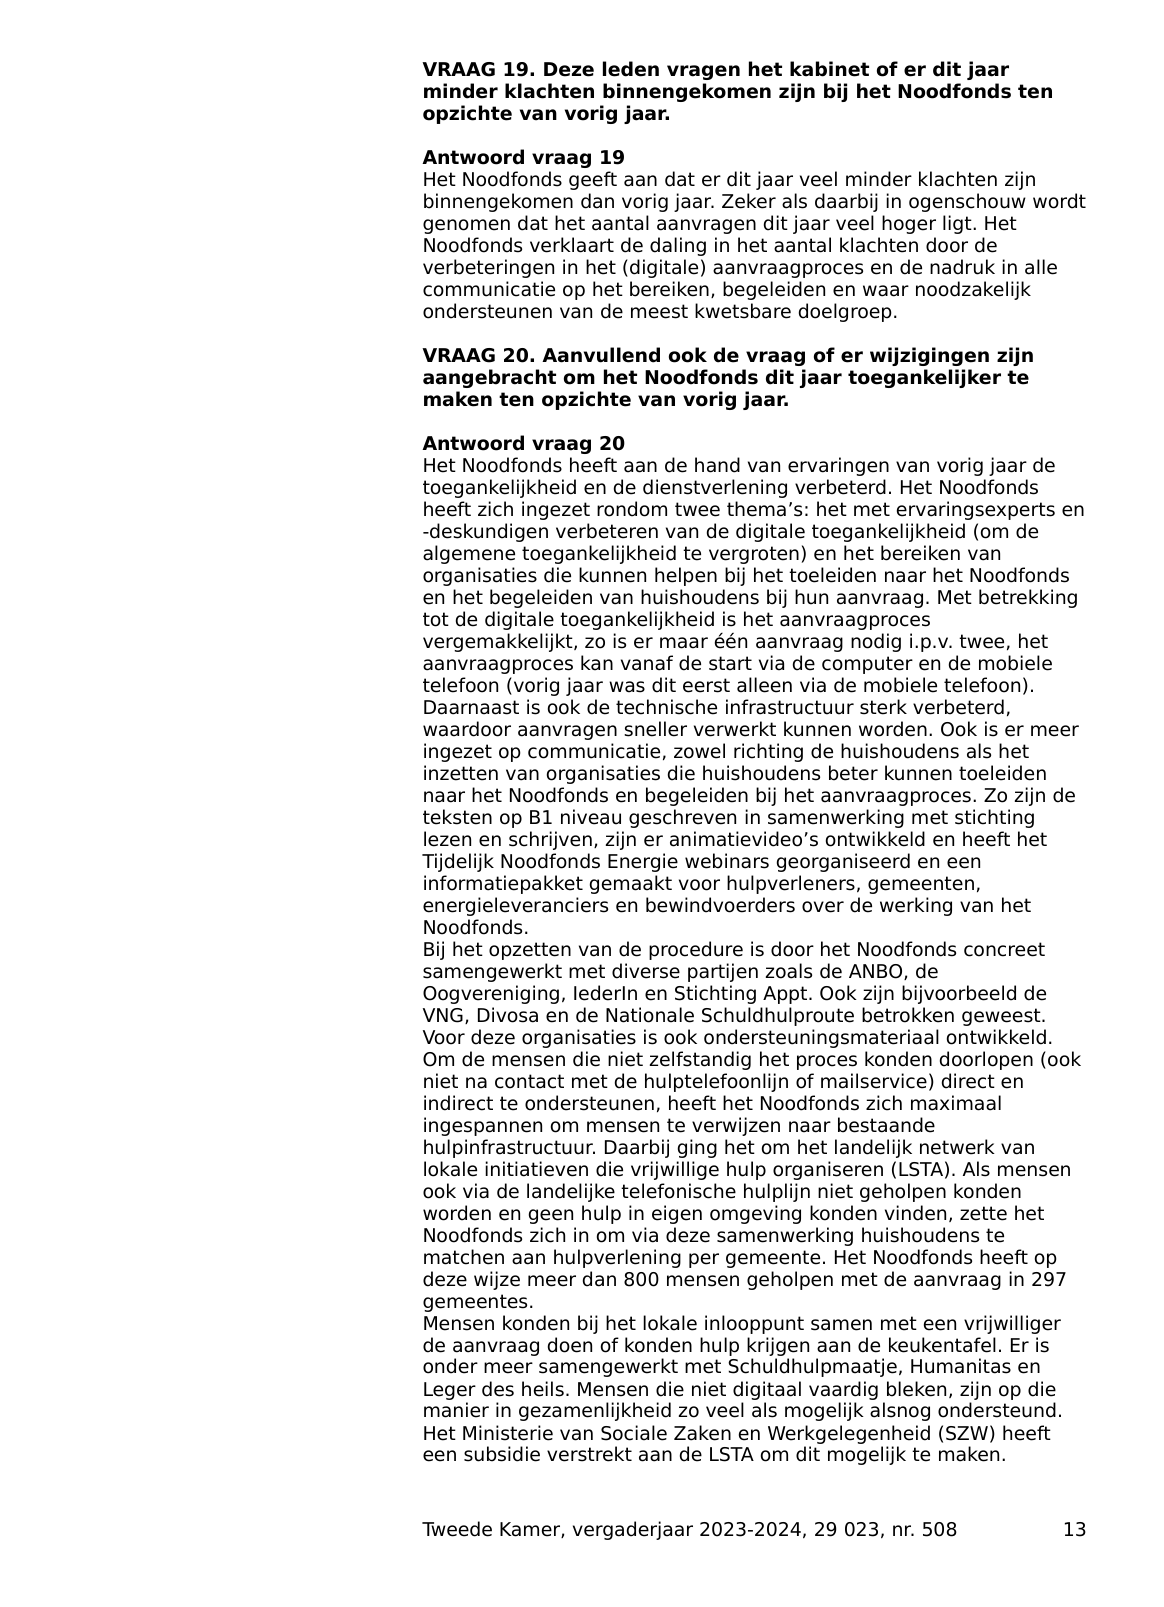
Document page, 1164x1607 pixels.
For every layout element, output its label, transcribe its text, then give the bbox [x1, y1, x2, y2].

text Het Noodfonds geeft aan dat er dit jaar veel minder klachten zijn binnengekomen dan vorig jaar. Zeker als daarbij in ogenschouw wordt genomen dat het aantal aanvragen dit jaar veel hoger ligt. Het Noodfonds verklaart de daling in het aantal klachten door de verbeteringen in het (digitale) aanvraagproces en de nadruk in alle communicatie op het bereiken, begeleiden en waar noodzakelijk ondersteunen van de meest kwetsbare doelgroep. [422, 169, 1087, 323]
text VRAAG 20. Aanvullend ook de vraag of er wijzigingen zijn aangebracht om het Noodfonds dit jaar toegankelijker te maken ten opzichte van vorig jaar. [422, 345, 1087, 411]
text Antwoord vraag 19 [422, 147, 1087, 169]
text Het Noodfonds heeft aan de hand van ervaringen van vorig jaar de toegankelijkheid en de dienstverlening verbeterd. Het Noodfonds heeft zich ingezet rondom twee thema’s: het met ervaringsexperts en -deskundigen verbeteren van de digitale toegankelijkheid (om de algemene toegankelijkheid te vergroten) en het bereiken van organisaties die kunnen helpen bij het toeleiden naar het Noodfonds en het begeleiden van huishoudens bij hun aanvraag. Met betrekking tot de digitale toegankelijkheid is het aanvraagproces vergemakkelijkt, zo is er maar één aanvraag nodig i.p.v. twee, het aanvraagproces kan vanaf de start via de computer en de mobiele telefoon (vorig jaar was dit eerst alleen via de mobiele telefoon). Daarnaast is ook de technische infrastructuur sterk verbeterd, waardoor aanvragen sneller verwerkt kunnen worden. Ook is er meer ingezet op communicatie, zowel richting de huishoudens als het inzetten van organisaties die huishoudens beter kunnen toeleiden naar het Noodfonds en begeleiden bij het aanvraagproces. Zo zijn de teksten op B1 niveau geschreven in samenwerking met stichting lezen en schrijven, zijn er animatievideo’s ontwikkeld en heeft het Tijdelijk Noodfonds Energie webinars georganiseerd en een informatiepakket gemaakt voor hulpverleners, gemeenten, energieleveranciers en bewindvoerders over de werking van het Noodfonds. [422, 455, 1087, 939]
text Om de mensen die niet zelfstandig het proces konden doorlopen (ook niet na contact met de hulptelefoonlijn of mailservice) direct en indirect te ondersteunen, heeft het Noodfonds zich maximaal ingespannen om mensen te verwijzen naar bestaande hulpinfrastructuur. Daarbij ging het om het landelijk netwerk van lokale initiatieven die vrijwillige hulp organiseren (LSTA). Als mensen ook via de landelijke telefonische hulplijn niet geholpen konden worden en geen hulp in eigen omgeving konden vinden, zette het Noodfonds zich in om via deze samenwerking huishoudens te matchen aan hulpverlening per gemeente. Het Noodfonds heeft op deze wijze meer dan 800 mensen geholpen met de aanvraag in 297 gemeentes. [422, 1049, 1087, 1312]
text Mensen konden bij het lokale inlooppunt samen met een vrijwilliger de aanvraag doen of konden hulp krijgen aan de keukentafel. Er is onder meer samengewerkt met Schuldhulpmaatje, Humanitas en Leger des heils. Mensen die niet digitaal vaardig bleken, zijn op die manier in gezamenlijkheid zo veel als mogelijk alsnog ondersteund. Het Ministerie van Sociale Zaken en Werkgelegenheid (SZW) heeft een subsidie verstrekt aan de LSTA om dit mogelijk te maken. [422, 1312, 1087, 1466]
text Bij het opzetten van de procedure is door het Noodfonds concreet samengewerkt met diverse partijen zoals de ANBO, de Oogvereniging, IederIn en Stichting Appt. Ook zijn bijvoorbeeld de VNG, Divosa en de Nationale Schuldhulproute betrokken geweest. Voor deze organisaties is ook ondersteuningsmateriaal ontwikkeld. [422, 939, 1087, 1049]
text Antwoord vraag 20 [422, 433, 1087, 455]
text VRAAG 19. Deze leden vragen het kabinet of er dit jaar minder klachten binnengekomen zijn bij het Noodfonds ten opzichte van vorig jaar. [422, 59, 1087, 125]
